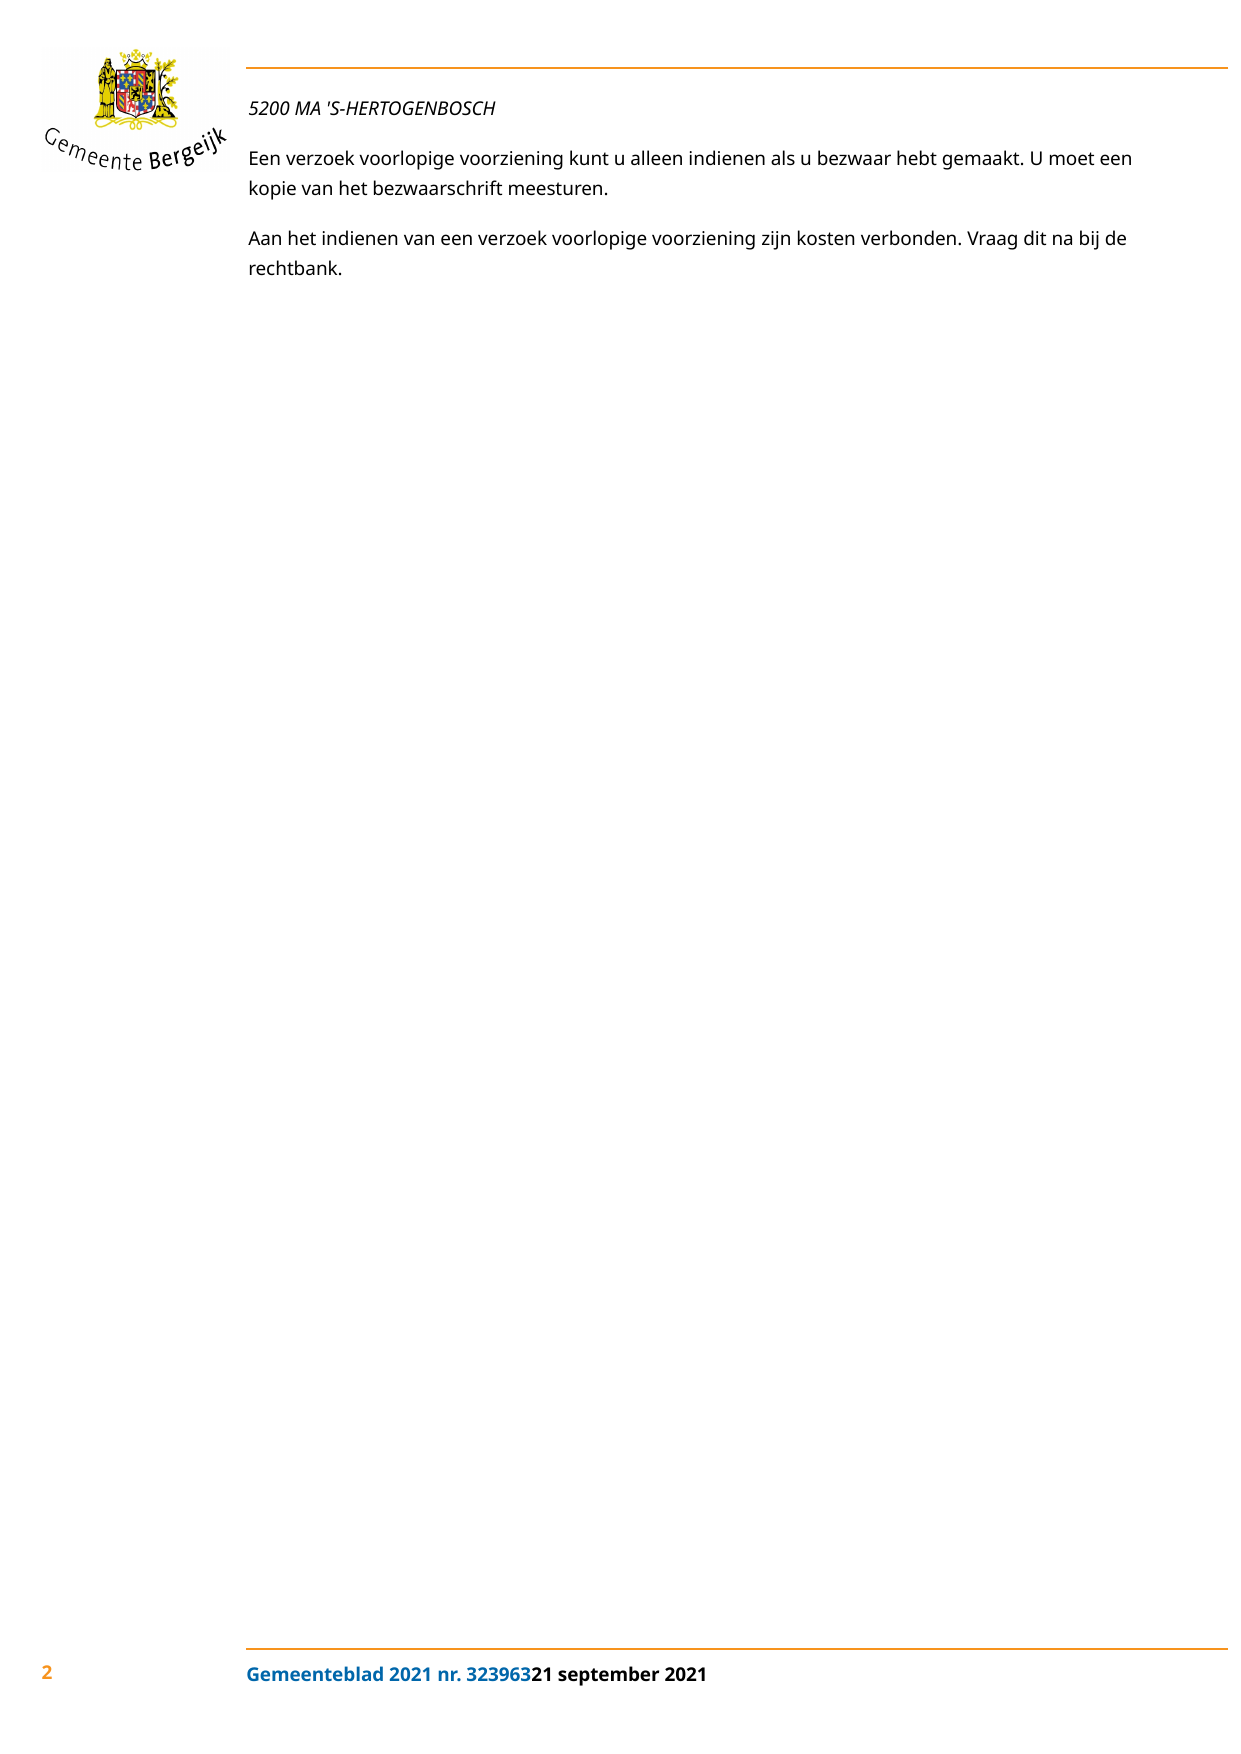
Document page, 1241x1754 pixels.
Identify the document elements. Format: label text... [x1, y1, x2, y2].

text Een verzoek voorlopige voorziening kunt u alleen indienen als u bezwaar hebt gemaakt. U moet een kopie van het bezwaarschrift meesturen. [248, 145, 1152, 201]
picture [41, 47, 231, 172]
text Aan het indienen van een verzoek voorlopige voorziening zijn kosten verbonden. Vraag dit na bij de rechtbank. [248, 225, 1152, 281]
text 5200 MA 'S-HERTOGENBOSCH [248, 95, 1152, 121]
